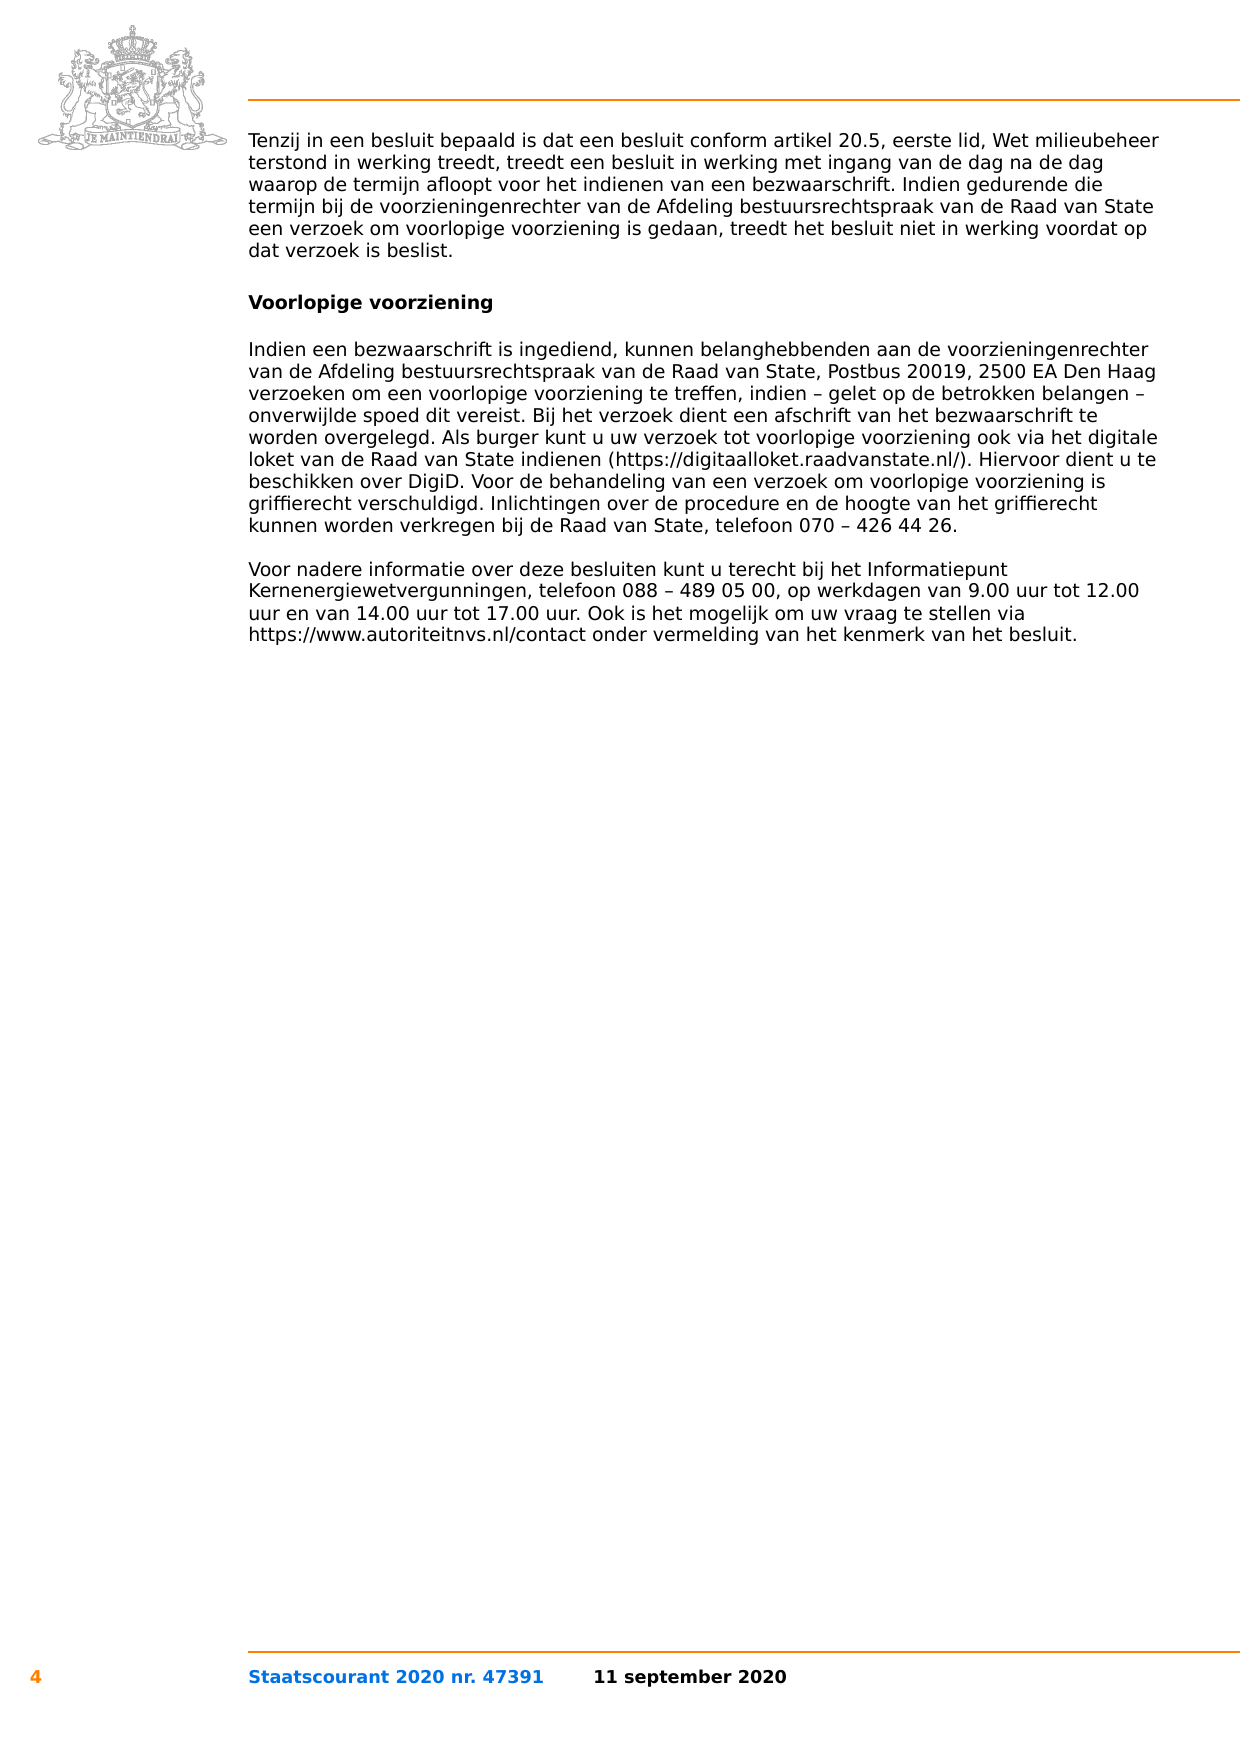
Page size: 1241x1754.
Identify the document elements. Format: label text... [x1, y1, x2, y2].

text Indien een bezwaarschrift is ingediend, kunnen belanghebbenden aan de voorzieningenrechter van de Afdeling bestuursrechtspraak van de Raad van State, Postbus 20019, 2500 EA Den Haag verzoeken om een voorlopige voorziening te treffen, indien – gelet op de betrokken belangen – onverwijlde spoed dit vereist. Bij het verzoek dient een afschrift van het bezwaarschrift te worden overgelegd. Als burger kunt u uw verzoek tot voorlopige voorziening ook via het digitale loket van de Raad van State indienen (https://digitaalloket.raadvanstate.nl/). Hiervoor dient u te beschikken over DigiD. Voor de behandeling van een verzoek om voorlopige voorziening is griffierecht verschuldigd. Inlichtingen over de procedure en de hoogte van het griffierecht kunnen worden verkregen bij de Raad van State, telefoon 070 – 426 44 26. [248, 339, 1163, 537]
picture [38, 25, 227, 150]
text Voor nadere informatie over deze besluiten kunt u terecht bij het Informatiepunt Kernenergiewetvergunningen, telefoon 088 – 489 05 00, op werkdagen van 9.00 uur tot 12.00 uur en van 14.00 uur tot 17.00 uur. Ook is het mogelijk om uw vraag te stellen via https://www.autoriteitnvs.nl/contact onder vermelding van het kenmerk van het besluit. [248, 558, 1163, 646]
text Tenzij in een besluit bepaald is dat een besluit conform artikel 20.5, eerste lid, Wet milieubeheer terstond in werking treedt, treedt een besluit in werking met ingang van de dag na de dag waarop de termijn afloopt voor het indienen van een bezwaarschrift. Indien gedurende die termijn bij de voorzieningenrechter van de Afdeling bestuursrechtspraak van de Raad van State een verzoek om voorlopige voorziening is gedaan, treedt het besluit niet in werking voordat op dat verzoek is beslist. [248, 130, 1163, 262]
subtitle Voorlopige voorziening [248, 292, 1163, 314]
